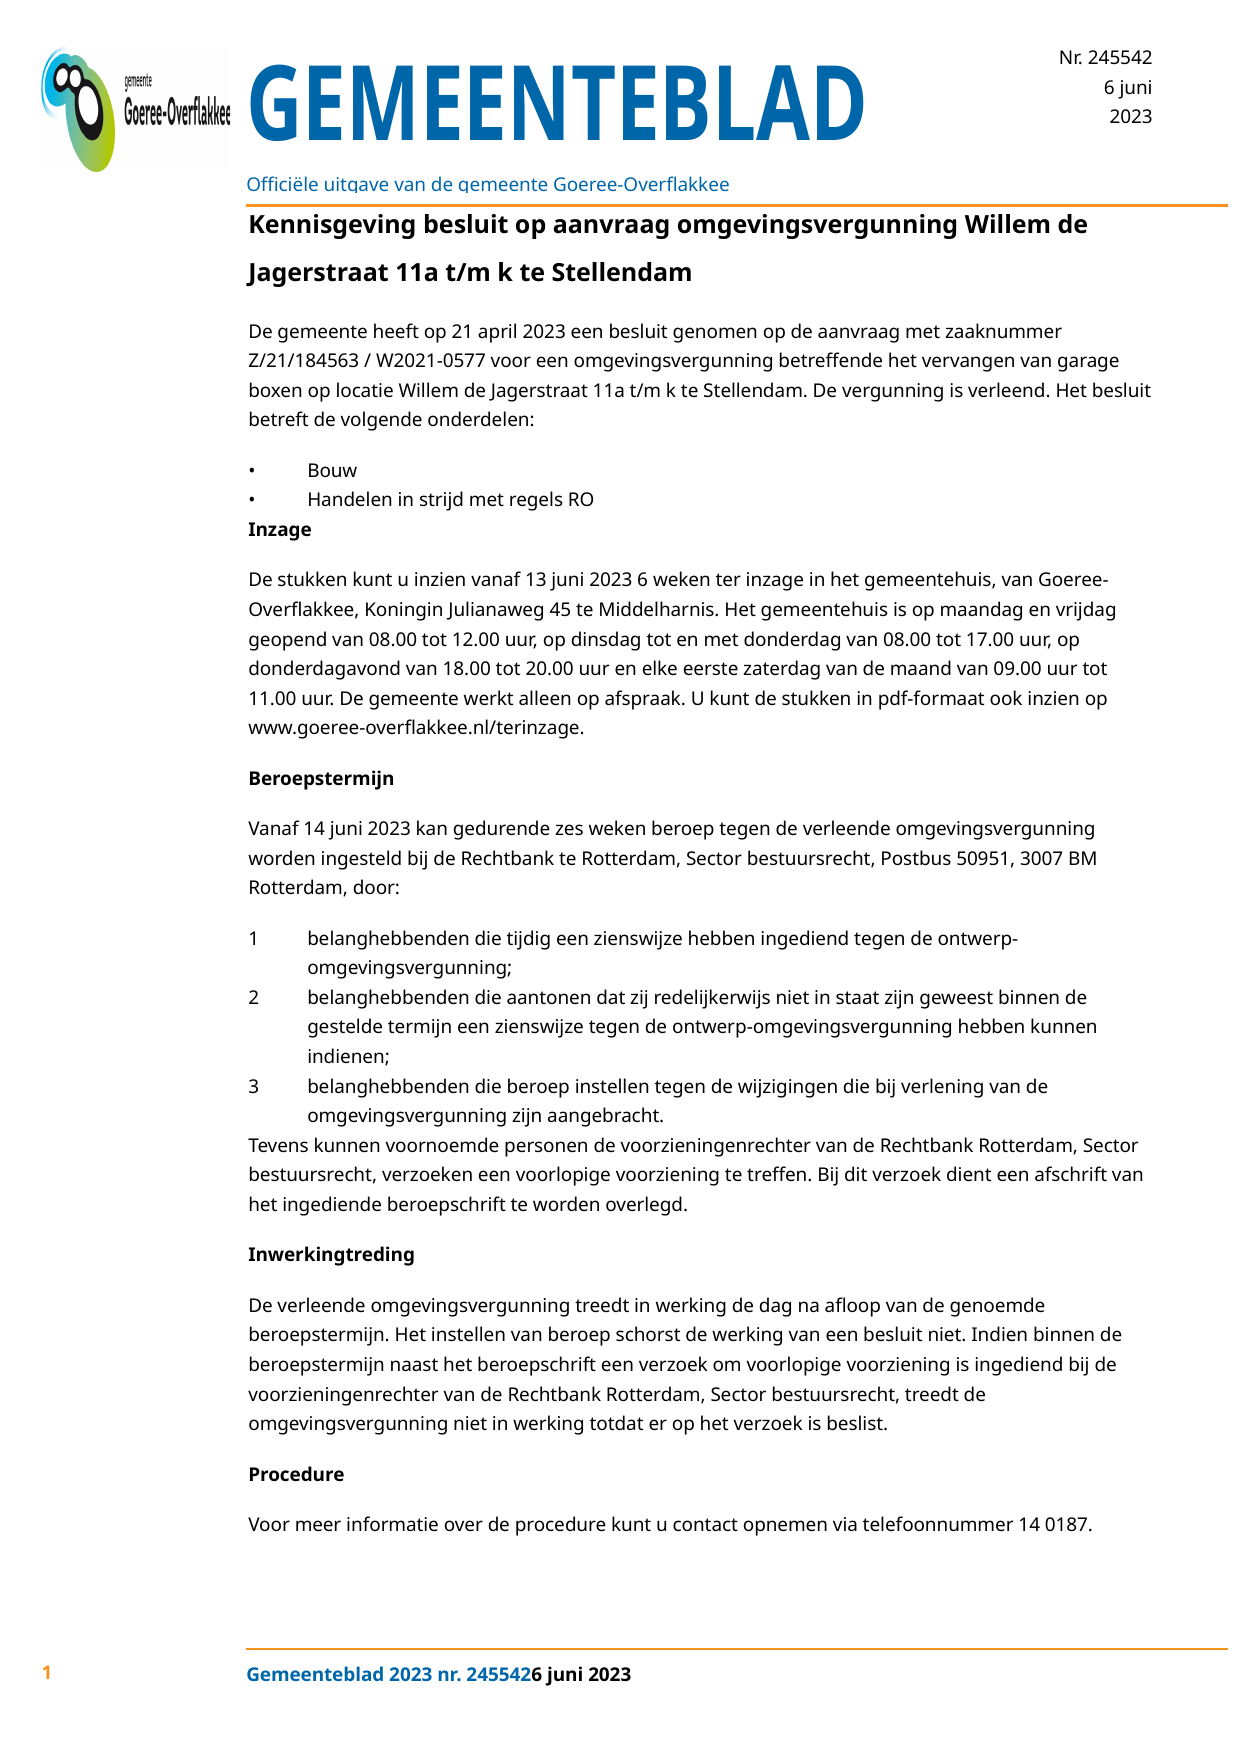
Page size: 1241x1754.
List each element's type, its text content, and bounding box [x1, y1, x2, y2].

list belanghebbenden die tijdig een zienswijze hebben ingediend tegen de ontwerp-omgevingsvergunning; [248, 925, 1152, 980]
list Bouw [248, 457, 1152, 483]
text Tevens kunnen voornoemde personen de voorzieningenrechter van de Rechtbank Rotterdam, Sector bestuursrecht, verzoeken een voorlopige voorziening te treffen. Bij dit verzoek dient een afschrift van het ingediende beroepschrift te worden overlegd. [248, 1132, 1152, 1217]
text Inzage [248, 516, 1152, 542]
picture [41, 47, 231, 172]
list belanghebbenden die beroep instellen tegen de wijzigingen die bij verlening van de omgevingsvergunning zijn aangebracht. [248, 1073, 1152, 1128]
text Beroepstermijn [248, 765, 1152, 791]
list Handelen in strijd met regels RO [248, 487, 1152, 512]
text Kennisgeving besluit op aanvraag omgevingsvergunning Willem de Jagerstraat 11a t/m k te Stellendam [248, 207, 1152, 288]
text Vanaf 14 juni 2023 kan gedurende zes weken beroep tegen de verleende omgevingsvergunning worden ingesteld bij de Rechtbank te Rotterdam, Sector bestuursrecht, Postbus 50951, 3007 BM Rotterdam, door: [248, 815, 1152, 900]
text De gemeente heeft op 21 april 2023 een besluit genomen op de aanvraag met zaaknummer Z/21/184563 / W2021-0577 voor een omgevingsvergunning betreffende het vervangen van garage boxen op locatie Willem de Jagerstraat 11a t/m k te Stellendam. De vergunning is verleend. Het besluit betreft de volgende onderdelen: [248, 318, 1152, 432]
text Inwerkingtreding [248, 1242, 1152, 1267]
list belanghebbenden die aantonen dat zij redelijkerwijs niet in staat zijn geweest binnen de gestelde termijn een zienswijze tegen de ontwerp-omgevingsvergunning hebben kunnen indienen; [248, 984, 1152, 1069]
text De stukken kunt u inzien vanaf 13 juni 2023 6 weken ter inzage in het gemeentehuis, van Goeree-Overflakkee, Koningin Julianaweg 45 te Middelharnis. Het gemeentehuis is op maandag en vrijdag geopend van 08.00 tot 12.00 uur, op dinsdag tot en met donderdag van 08.00 tot 17.00 uur, op donderdagavond van 18.00 tot 20.00 uur en elke eerste zaterdag van de maand van 09.00 uur tot 11.00 uur. De gemeente werkt alleen op afspraak. U kunt de stukken in pdf-formaat ook inzien op www.goeree-overflakkee.nl/terinzage. [248, 567, 1152, 740]
text Procedure [248, 1461, 1152, 1487]
text De verleende omgevingsvergunning treedt in werking de dag na afloop van de genoemde beroepstermijn. Het instellen van beroep schorst de werking van een besluit niet. Indien binnen de beroepstermijn naast het beroepschrift een verzoek om voorlopige voorziening is ingediend bij de voorzieningenrechter van de Rechtbank Rotterdam, Sector bestuursrecht, treedt de omgevingsvergunning niet in werking totdat er op het verzoek is beslist. [248, 1292, 1152, 1436]
text Voor meer informatie over de procedure kunt u contact opnemen via telefoonnummer 14 0187. [248, 1511, 1152, 1537]
